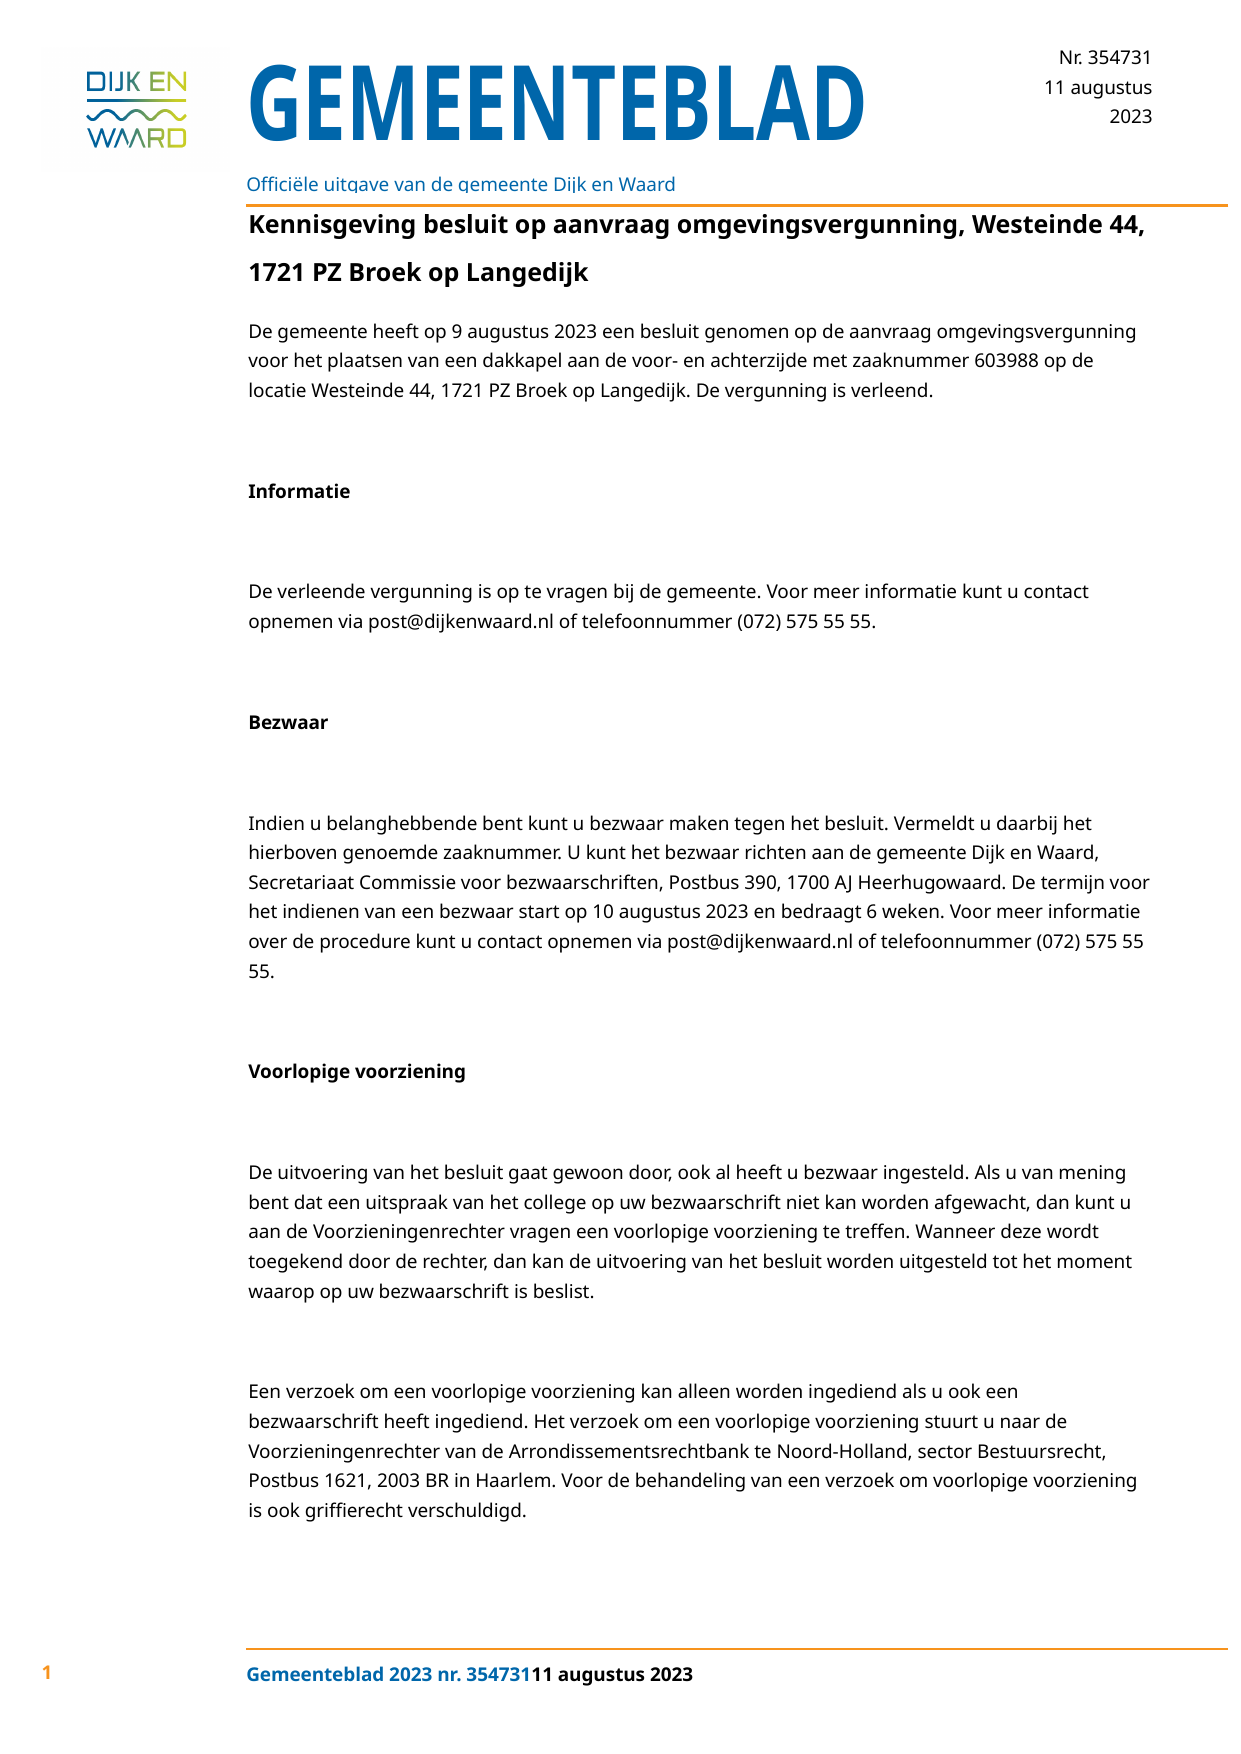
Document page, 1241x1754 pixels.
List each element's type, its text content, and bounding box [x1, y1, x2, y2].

text Kennisgeving besluit op aanvraag omgevingsvergunning, Westeinde 44, 1721 PZ Broek op Langedijk [248, 207, 1152, 288]
text Een verzoek om een voorlopige voorziening kan alleen worden ingediend als u ook een bezwaarschrift heeft ingediend. Het verzoek om een voorlopige voorziening stuurt u naar de Voorzieningenrechter van de Arrondissementsrechtbank te Noord-Holland, sector Bestuursrecht, Postbus 1621, 2003 BR in Haarlem. Voor de behandeling van een verzoek om voorlopige voorziening is ook griffierecht verschuldigd. [248, 1379, 1152, 1523]
text De verleende vergunning is op te vragen bij de gemeente. Voor meer informatie kunt u contact opnemen via post@dijkenwaard.nl of telefoonnummer (072) 575 55 55. [248, 579, 1152, 634]
text De gemeente heeft op 9 augustus 2023 een besluit genomen op de aanvraag omgevingsvergunning voor het plaatsen van een dakkapel aan de voor- en achterzijde met zaaknummer 603988 op de locatie Westeinde 44, 1721 PZ Broek op Langedijk. De vergunning is verleend. [248, 318, 1152, 403]
text De uitvoering van het besluit gaat gewoon door, ook al heeft u bezwaar ingesteld. Als u van mening bent dat een uitspraak van het college op uw bezwaarschrift niet kan worden afgewacht, dan kunt u aan de Voorzieningenrechter vragen een voorlopige voorziening te treffen. Wanneer deze wordt toegekend door de rechter, dan kan de uitvoering van het besluit worden uitgesteld tot het moment waarop op uw bezwaarschrift is beslist. [248, 1159, 1152, 1304]
text Informatie [248, 478, 1152, 504]
text Indien u belanghebbende bent kunt u bezwaar maken tegen het besluit. Vermeldt u daarbij het hierboven genoemde zaaknummer. U kunt het bezwaar richten aan de gemeente Dijk en Waard, Secretariaat Commissie voor bezwaarschriften, Postbus 390, 1700 AJ Heerhugowaard. De termijn voor het indienen van een bezwaar start op 10 augustus 2023 en bedraagt 6 weken. Voor meer informatie over de procedure kunt u contact opnemen via post@dijkenwaard.nl of telefoonnummer (072) 575 55 55. [248, 810, 1152, 984]
picture [41, 47, 231, 172]
text Bezwaar [248, 709, 1152, 735]
text Voorlopige voorziening [248, 1059, 1152, 1084]
